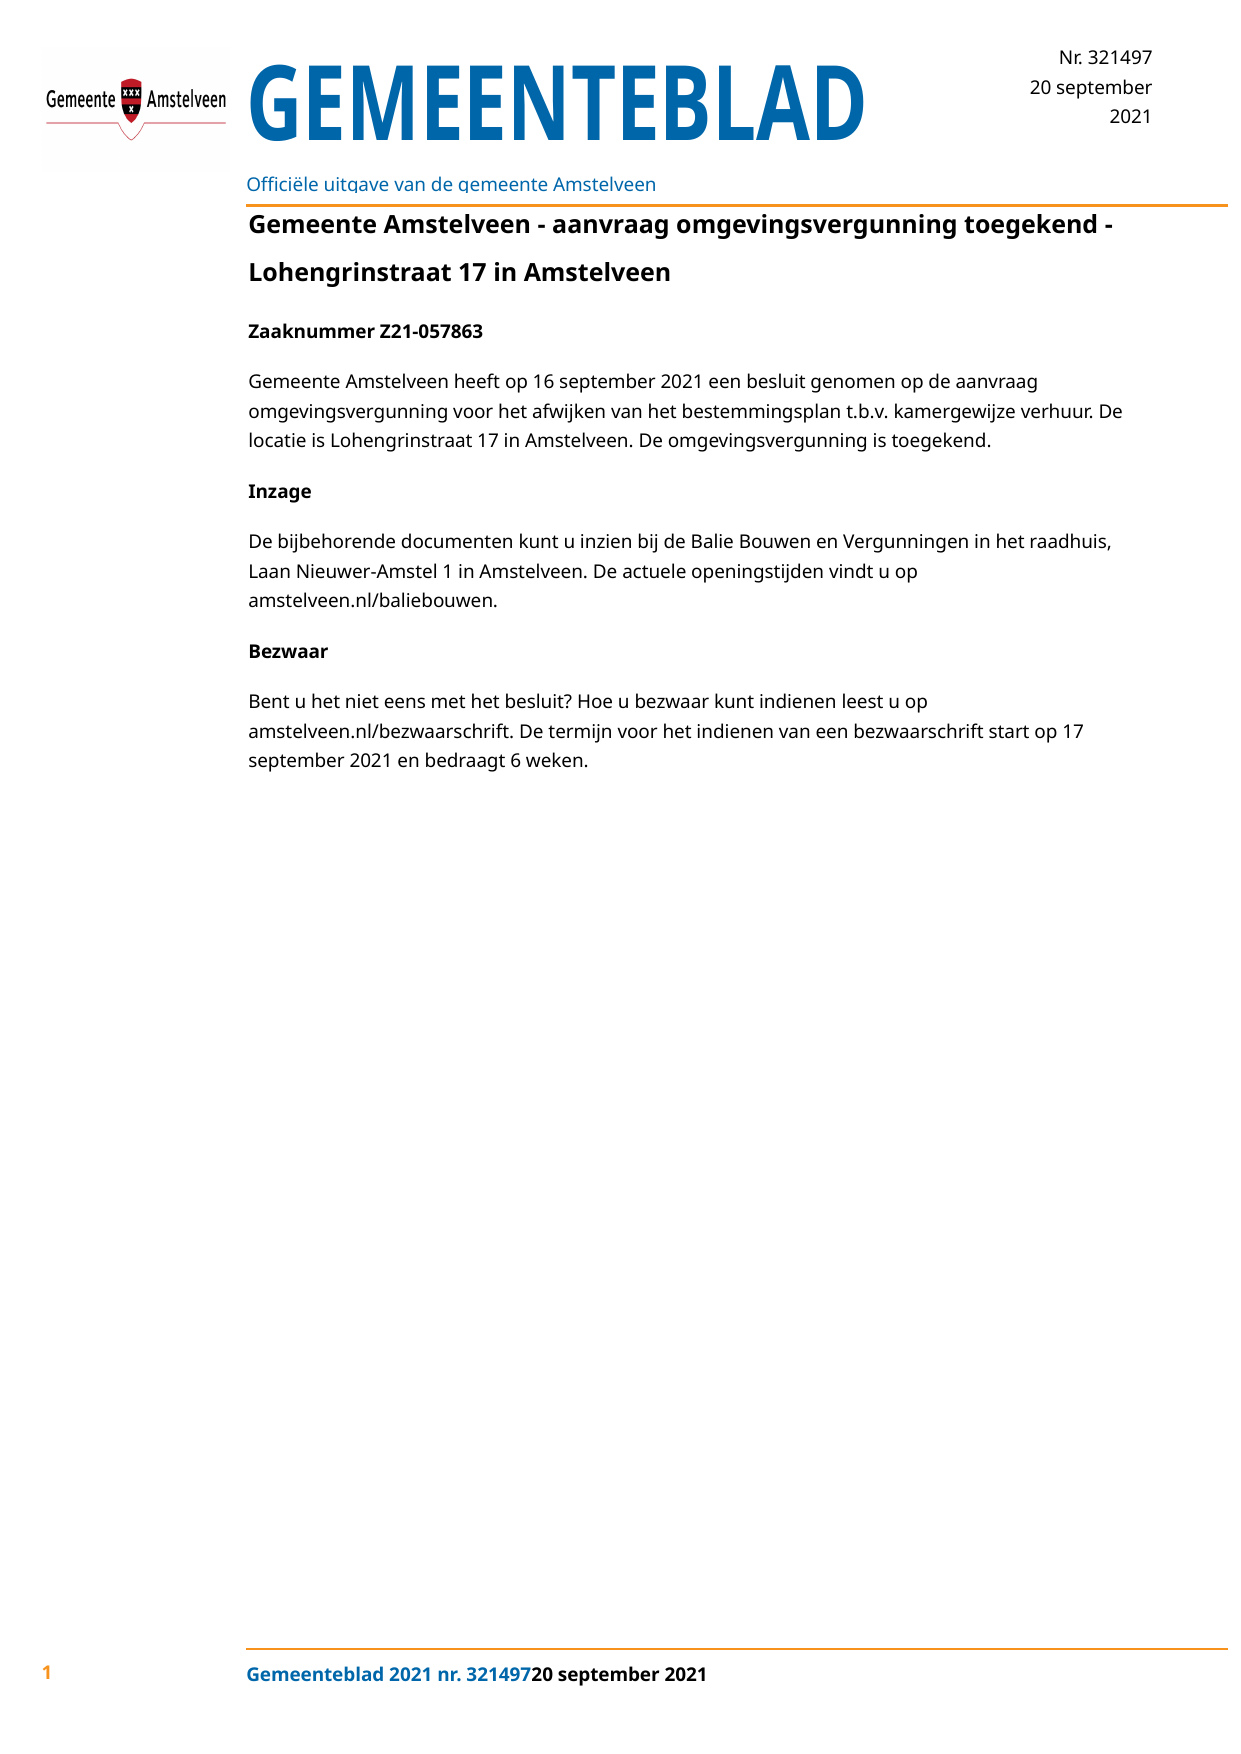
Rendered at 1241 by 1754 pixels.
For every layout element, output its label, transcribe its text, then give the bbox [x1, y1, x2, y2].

text Inzage [248, 478, 1152, 504]
text Zaaknummer Z21-057863 [248, 318, 1152, 344]
text Gemeente Amstelveen heeft op 16 september 2021 een besluit genomen op de aanvraag omgevingsvergunning voor het afwijken van het bestemmingsplan t.b.v. kamergewijze verhuur. De locatie is Lohengrinstraat 17 in Amstelveen. De omgevingsvergunning is toegekend. [248, 368, 1152, 453]
text Bent u het niet eens met het besluit? Hoe u bezwaar kunt indienen leest u op amstelveen.nl/bezwaarschrift. De termijn voor het indienen van een bezwaarschrift start op 17 september 2021 en bedraagt 6 weken. [248, 688, 1152, 773]
text Gemeente Amstelveen - aanvraag omgevingsvergunning toegekend - Lohengrinstraat 17 in Amstelveen [248, 207, 1152, 288]
text Bezwaar [248, 638, 1152, 664]
picture [41, 47, 231, 172]
text De bijbehorende documenten kunt u inzien bij de Balie Bouwen en Vergunningen in het raadhuis, Laan Nieuwer-Amstel 1 in Amstelveen. De actuele openingstijden vindt u op amstelveen.nl/baliebouwen. [248, 528, 1152, 613]
